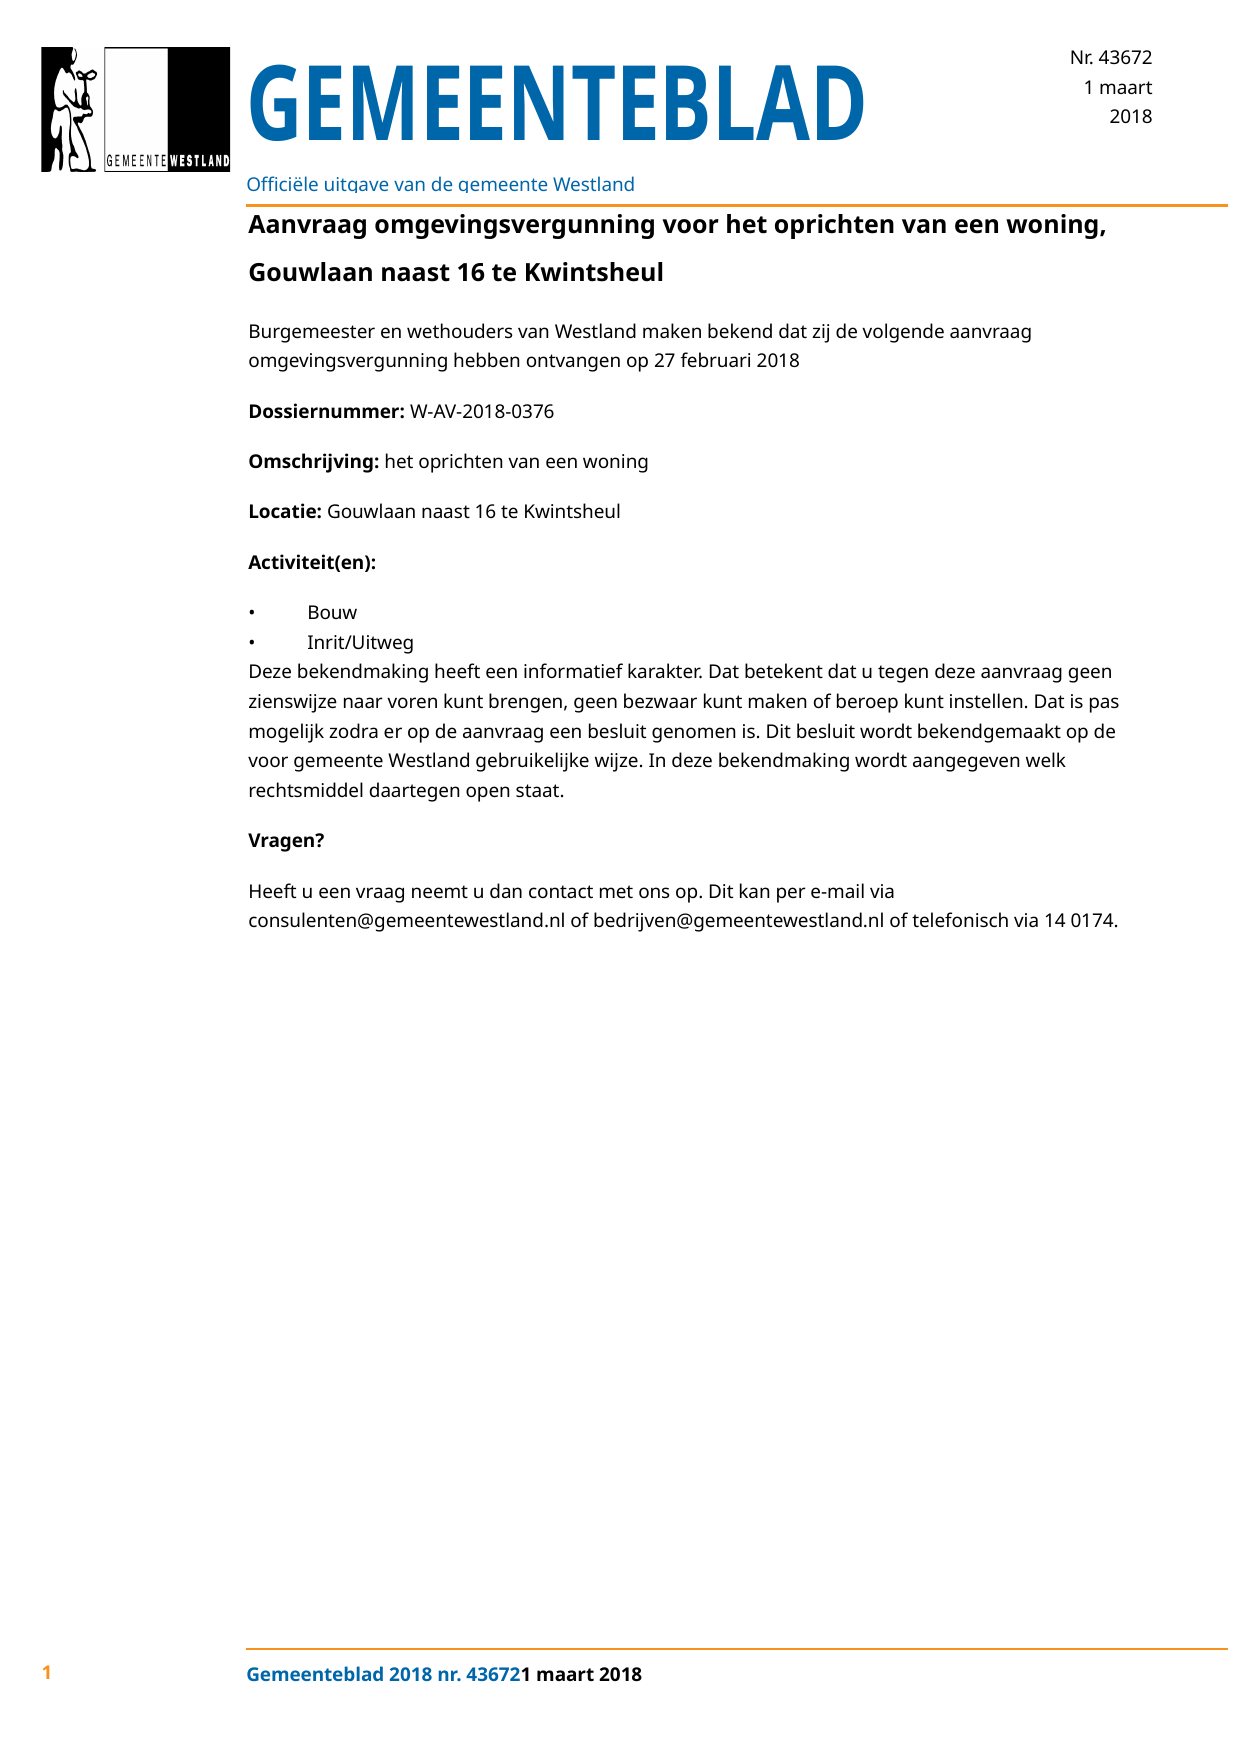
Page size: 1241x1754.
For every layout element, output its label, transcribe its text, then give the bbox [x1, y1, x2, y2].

text Deze bekendmaking heeft een informatief karakter. Dat betekent dat u tegen deze aanvraag geen zienswijze naar voren kunt brengen, geen bezwaar kunt maken of beroep kunt instellen. Dat is pas mogelijk zodra er op de aanvraag een besluit genomen is. Dit besluit wordt bekendgemaakt op de voor gemeente Westland gebruikelijke wijze. In deze bekendmaking wordt aangegeven welk rechtsmiddel daartegen open staat. [248, 659, 1152, 803]
text Omschrijving: het oprichten van een woning [248, 448, 1152, 474]
text Heeft u een vraag neemt u dan contact met ons op. Dit kan per e-mail via consulenten@gemeentewestland.nl of bedrijven@gemeentewestland.nl of telefonisch via 14 0174. [248, 878, 1152, 933]
list Inrit/Uitweg [248, 629, 1152, 655]
list Bouw [248, 599, 1152, 625]
picture [41, 47, 231, 172]
text Aanvraag omgevingsvergunning voor het oprichten van een woning, Gouwlaan naast 16 te Kwintsheul [248, 207, 1152, 288]
text Activiteit(en): [248, 549, 1152, 575]
text Locatie: Gouwlaan naast 16 te Kwintsheul [248, 499, 1152, 524]
text Dossiernummer: W-AV-2018-0376 [248, 398, 1152, 424]
text Burgemeester en wethouders van Westland maken bekend dat zij de volgende aanvraag omgevingsvergunning hebben ontvangen op 27 februari 2018 [248, 318, 1152, 373]
text Vragen? [248, 827, 1152, 853]
